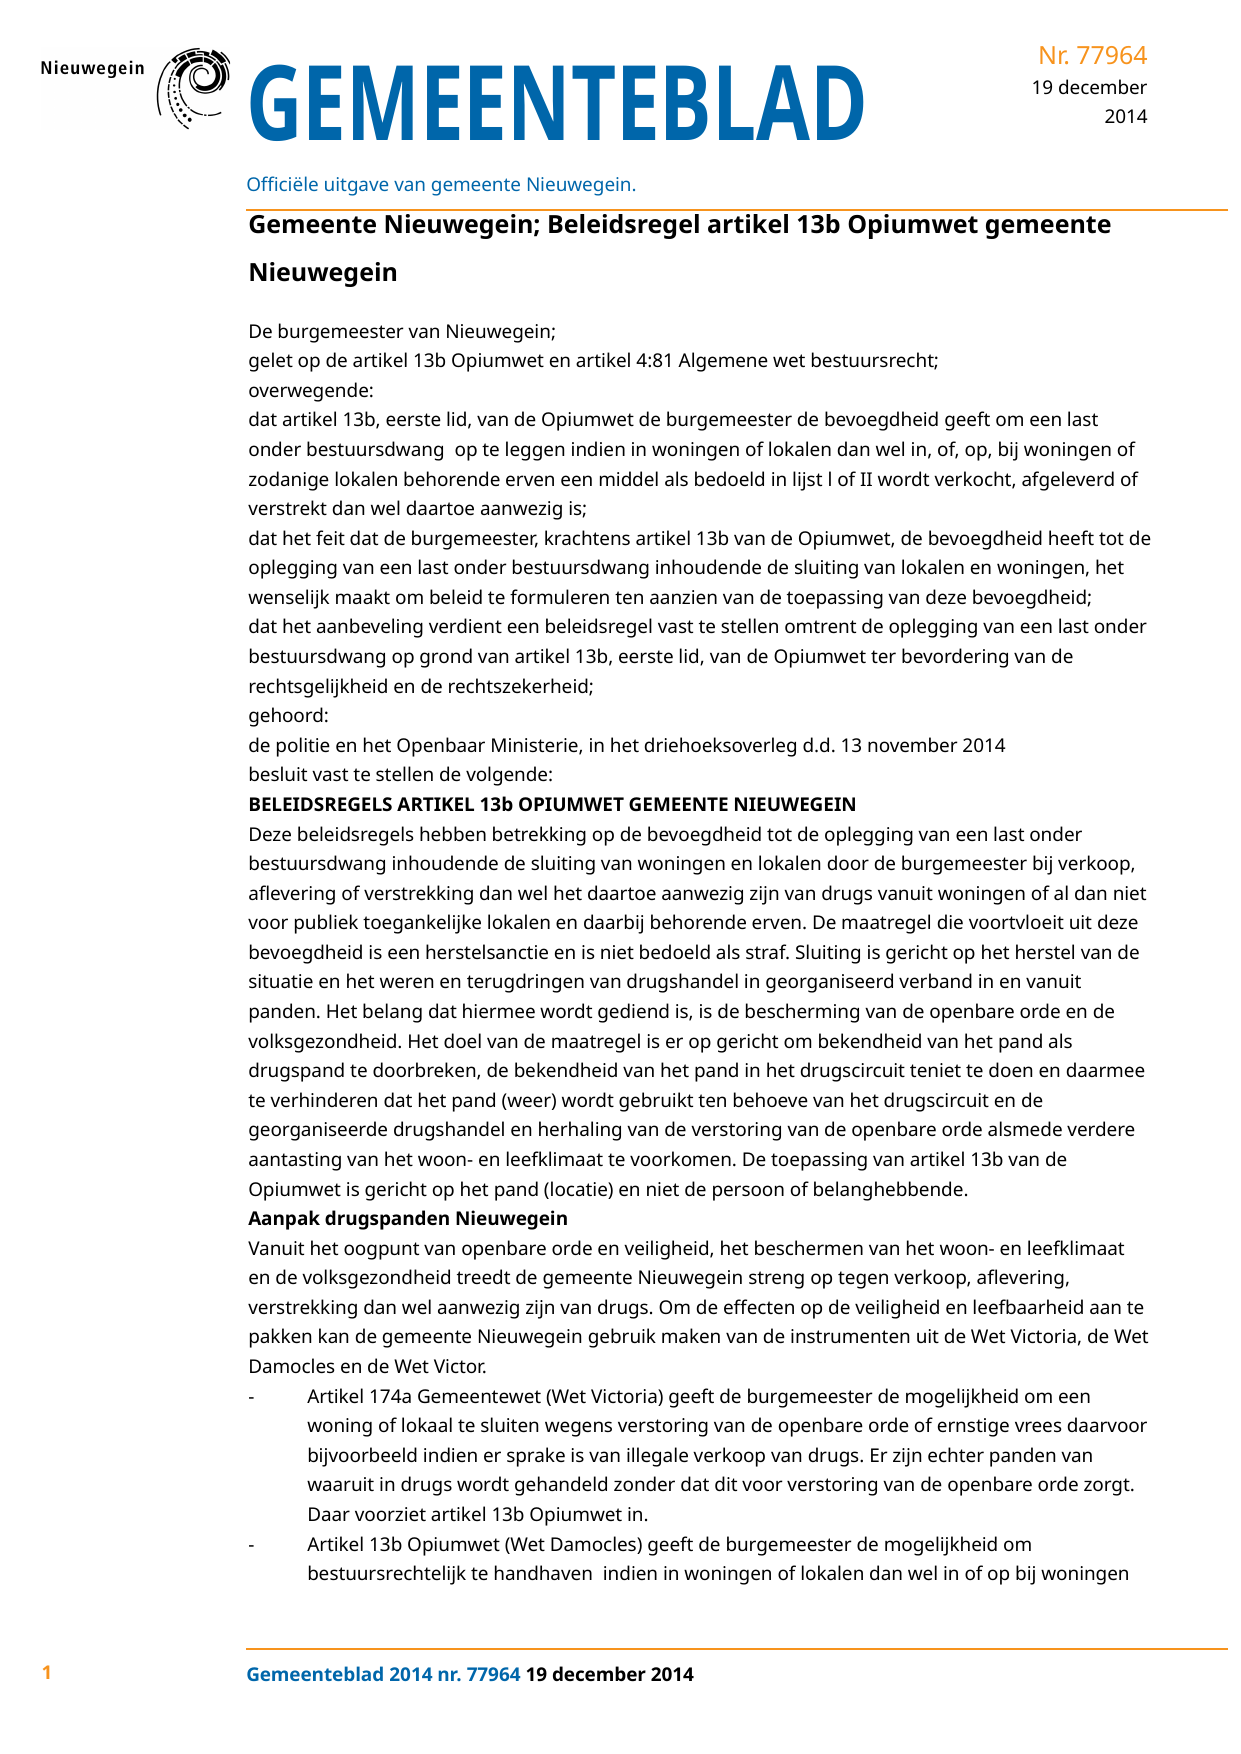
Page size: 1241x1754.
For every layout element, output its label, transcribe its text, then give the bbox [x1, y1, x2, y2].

list Artikel 174a Gemeentewet (Wet Victoria) geeft de burgemeester de mogelijkheid om een woning of lokaal te sluiten wegens verstoring van de openbare orde of ernstige vrees daarvoor bijvoorbeeld indien er sprake is van illegale verkoop van drugs. Er zijn echter panden van waaruit in drugs wordt gehandeld zonder dat dit voor verstoring van de openbare orde zorgt. Daar voorziet artikel 13b Opiumwet in. [248, 1383, 1152, 1527]
text dat het aanbeveling verdient een beleidsregel vast te stellen omtrent de oplegging van een last onder bestuursdwang op grond van artikel 13b, eerste lid, van de Opiumwet ter bevordering van de rechtsgelijkheid en de rechtszekerheid; [248, 614, 1152, 699]
list Artikel 13b Opiumwet (Wet Damocles) geeft de burgemeester de mogelijkheid om bestuursrechtelijk te handhaven indien in woningen of lokalen dan wel in of op bij woningen [248, 1531, 1152, 1586]
text besluit vast te stellen de volgende: [248, 762, 1152, 787]
text dat het feit dat de burgemeester, krachtens artikel 13b van de Opiumwet, de bevoegdheid heeft tot de oplegging van een last onder bestuursdwang inhoudende de sluiting van lokalen en woningen, het wenselijk maakt om beleid te formuleren ten aanzien van de toepassing van deze bevoegdheid; [248, 525, 1152, 610]
text Vanuit het oogpunt van openbare orde en veiligheid, het beschermen van het woon- en leefklimaat en de volksgezondheid treedt de gemeente Nieuwegein streng op tegen verkoop, aflevering, verstrekking dan wel aanwezig zijn van drugs. Om de effecten op de veiligheid en leefbaarheid aan te pakken kan de gemeente Nieuwegein gebruik maken van de instrumenten uit de Wet Victoria, de Wet Damocles en de Wet Victor. [248, 1235, 1152, 1379]
text BELEIDSREGELS ARTIKEL 13b OPIUMWET GEMEENTE NIEUWEGEIN [248, 791, 1152, 817]
text Deze beleidsregels hebben betrekking op de bevoegdheid tot de oplegging van een last onder bestuursdwang inhoudende de sluiting van woningen en lokalen door de burgemeester bij verkoop, aflevering of verstrekking dan wel het daartoe aanwezig zijn van drugs vanuit woningen of al dan niet voor publiek toegankelijke lokalen en daarbij behorende erven. De maatregel die voortvloeit uit deze bevoegdheid is een herstelsanctie en is niet bedoeld als straf. Sluiting is gericht op het herstel van de situatie en het weren en terugdringen van drugshandel in georganiseerd verband in en vanuit panden. Het belang dat hiermee wordt gediend is, is de bescherming van de openbare orde en de volksgezondheid. Het doel van de maatregel is er op gericht om bekendheid van het pand als drugspand te doorbreken, de bekendheid van het pand in het drugscircuit teniet te doen en daarmee te verhinderen dat het pand (weer) wordt gebruikt ten behoeve van het drugscircuit en de georganiseerde drugshandel en herhaling van de verstoring van de openbare orde alsmede verdere aantasting van het woon- en leefklimaat te voorkomen. De toepassing van artikel 13b van de Opiumwet is gericht op het pand (locatie) en niet de persoon of belanghebbende. [248, 821, 1152, 1202]
text De burgemeester van Nieuwegein; [248, 318, 1152, 344]
text Aanpak drugspanden Nieuwegein [248, 1205, 1152, 1231]
text de politie en het Openbaar Ministerie, in het driehoeksoverleg d.d. 13 november 2014 [248, 732, 1152, 758]
text gelet op de artikel 13b Opiumwet en artikel 4:81 Algemene wet bestuursrecht; [248, 347, 1152, 373]
text Gemeente Nieuwegein; Beleidsregel artikel 13b Opiumwet gemeente Nieuwegein [248, 211, 1152, 288]
picture [41, 47, 231, 130]
text overwegende: [248, 377, 1152, 403]
text dat artikel 13b, eerste lid, van de Opiumwet de burgemeester de bevoegdheid geeft om een last onder bestuursdwang op te leggen indien in woningen of lokalen dan wel in, of, op, bij woningen of zodanige lokalen behorende erven een middel als bedoeld in lijst l of II wordt verkocht, afgeleverd of verstrekt dan wel daartoe aanwezig is; [248, 407, 1152, 521]
text gehoord: [248, 702, 1152, 728]
